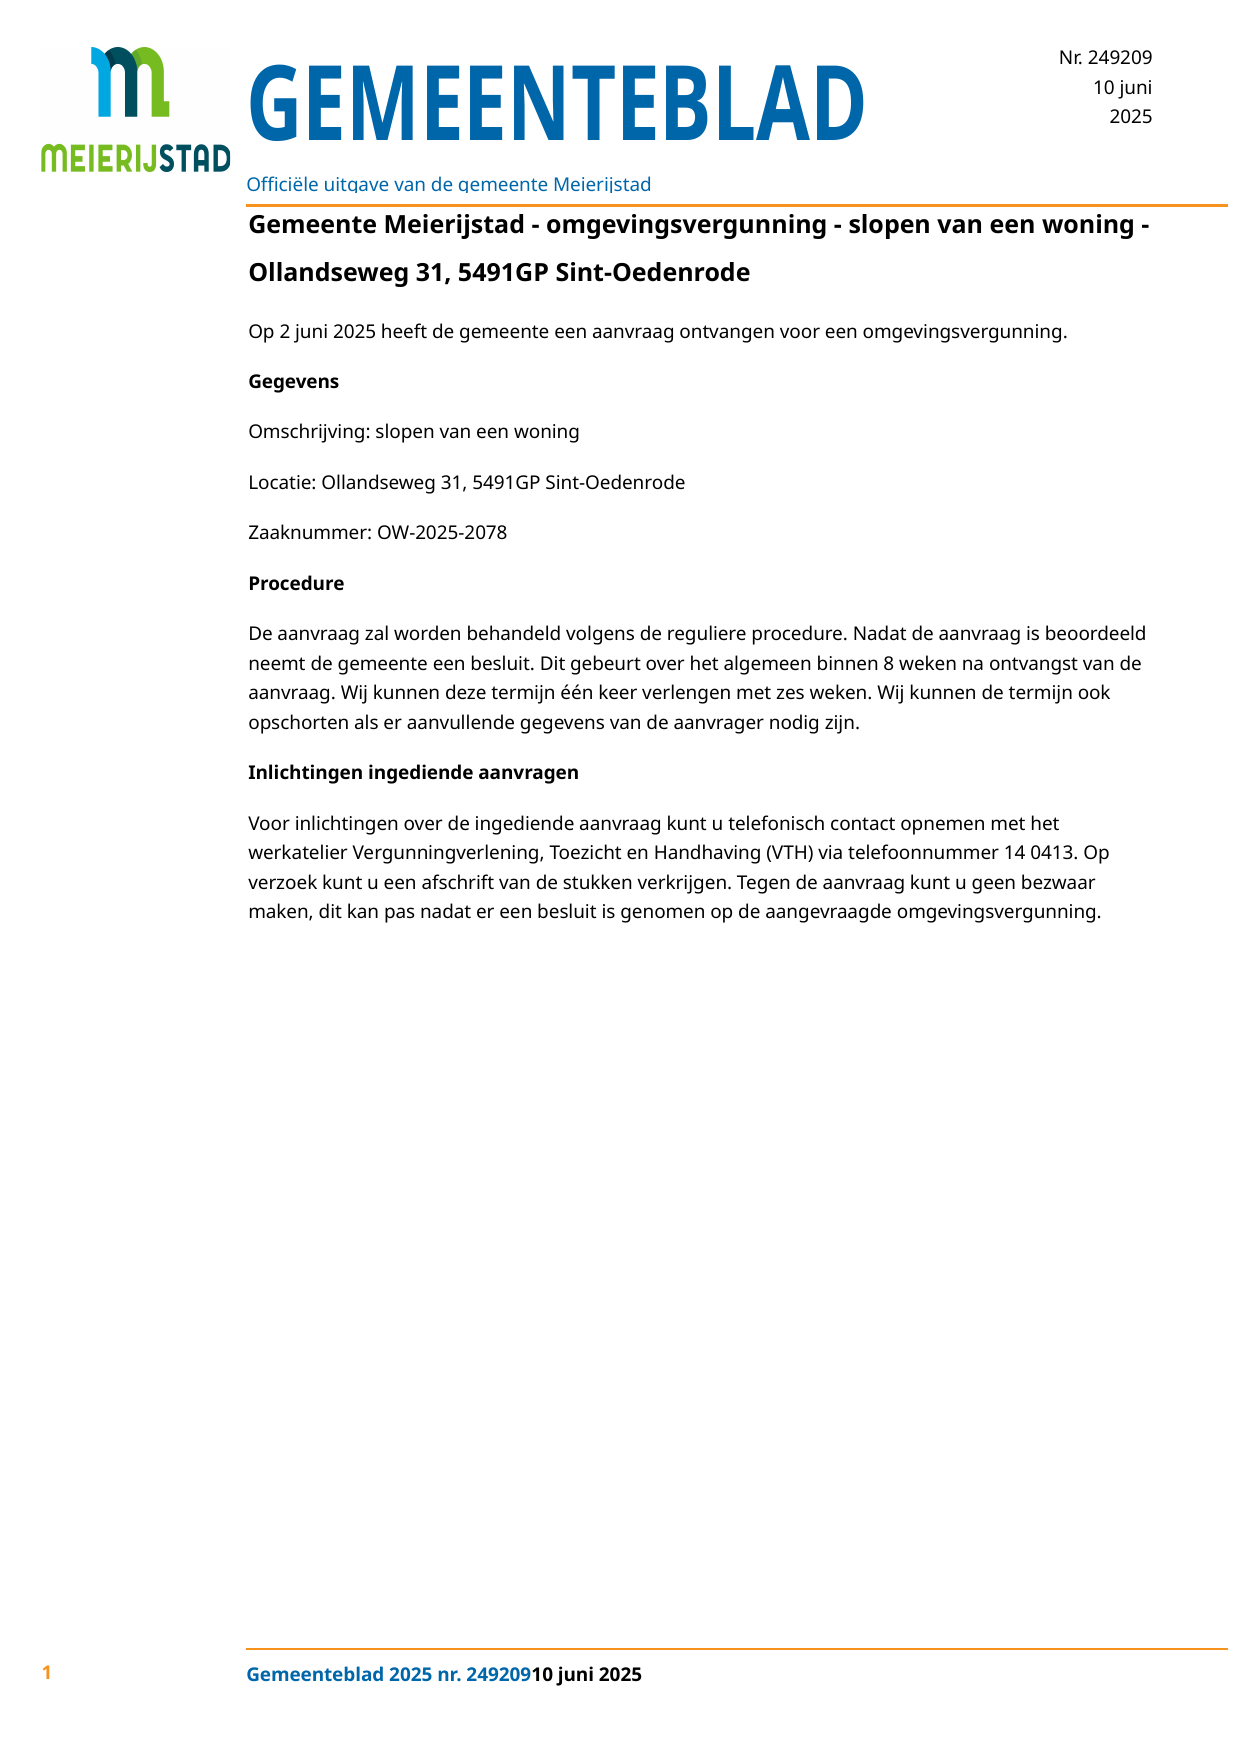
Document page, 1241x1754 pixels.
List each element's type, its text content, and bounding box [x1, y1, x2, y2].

text De aanvraag zal worden behandeld volgens de reguliere procedure. Nadat de aanvraag is beoordeeld neemt de gemeente een besluit. Dit gebeurt over het algemeen binnen 8 weken na ontvangst van de aanvraag. Wij kunnen deze termijn één keer verlengen met zes weken. Wij kunnen de termijn ook opschorten als er aanvullende gegevens van de aanvrager nodig zijn. [248, 620, 1152, 735]
text Locatie: Ollandseweg 31, 5491GP Sint-Oedenrode [248, 469, 1152, 495]
text Gemeente Meierijstad - omgevingsvergunning - slopen van een woning - Ollandseweg 31, 5491GP Sint-Oedenrode [248, 207, 1152, 288]
text Procedure [248, 570, 1152, 596]
text Voor inlichtingen over de ingediende aanvraag kunt u telefonisch contact opnemen met het werkatelier Vergunningverlening, Toezicht en Handhaving (VTH) via telefoonnummer 14 0413. Op verzoek kunt u een afschrift van de stukken verkrijgen. Tegen de aanvraag kunt u geen bezwaar maken, dit kan pas nadat er een besluit is genomen op de aangevraagde omgevingsvergunning. [248, 810, 1152, 924]
picture [41, 47, 231, 172]
text Zaaknummer: OW-2025-2078 [248, 519, 1152, 545]
text Gegevens [248, 368, 1152, 394]
text Omschrijving: slopen van een woning [248, 419, 1152, 444]
text Op 2 juni 2025 heeft de gemeente een aanvraag ontvangen voor een omgevingsvergunning. [248, 318, 1152, 344]
text Inlichtingen ingediende aanvragen [248, 759, 1152, 785]
